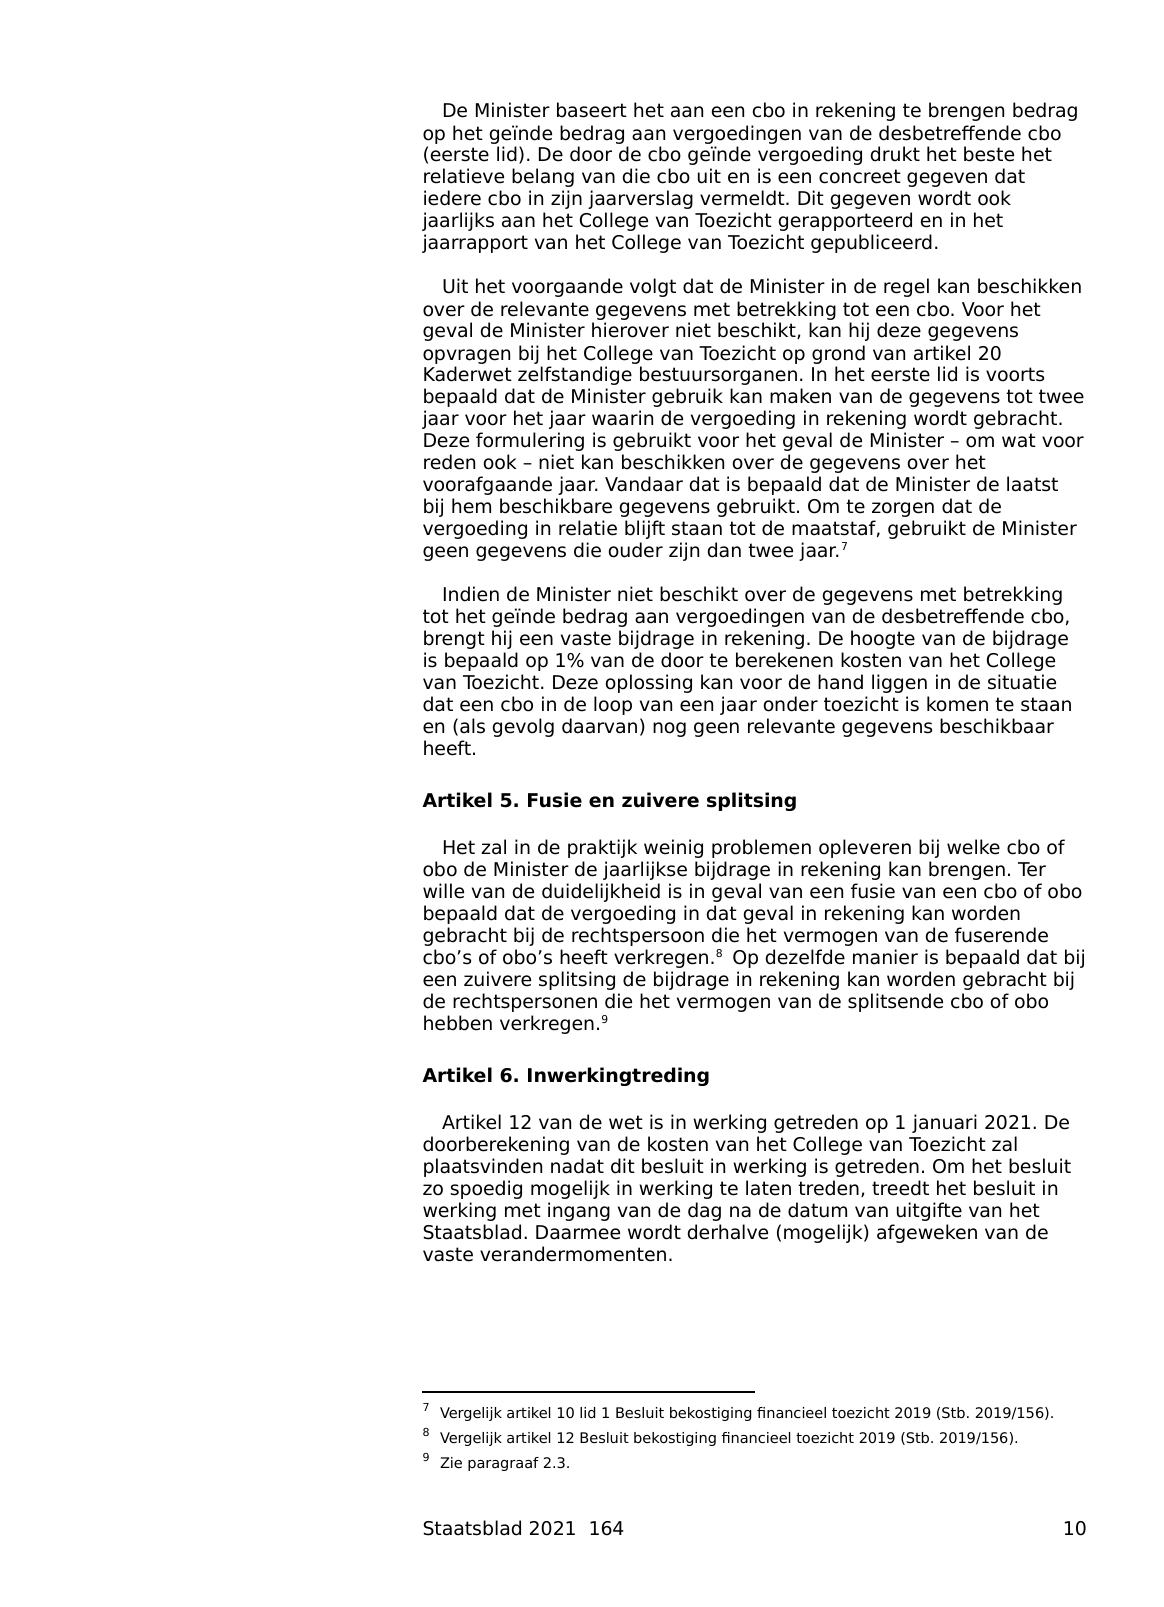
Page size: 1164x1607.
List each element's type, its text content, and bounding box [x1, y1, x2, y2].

text Vergelijk artikel 12 Besluit bekostiging financieel toezicht 2019 (Stb. 2019/156). [422, 1426, 1087, 1448]
subtitle Artikel 6. Inwerkingtreding [422, 1065, 1087, 1087]
text Uit het voorgaande volgt dat de Minister in de regel kan beschikken over de relevante gegevens met betrekking tot een cbo. Voor het geval de Minister hierover niet beschikt, kan hij deze gegevens opvragen bij het College van Toezicht op grond van artikel 20 Kaderwet zelfstandige bestuursorganen. In het eerste lid is voorts bepaald dat de Minister gebruik kan maken van de gegevens tot twee jaar voor het jaar waarin de vergoeding in rekening wordt gebracht. Deze formulering is gebruikt voor het geval de Minister – om wat voor reden ook – niet kan beschikken over de gegevens over het voorafgaande jaar. Vandaar dat is bepaald dat de Minister de laatst bij hem beschikbare gegevens gebruikt. Om te zorgen dat de vergoeding in relatie blijft staan tot de maatstaf, gebruikt de Minister geen gegevens die ouder zijn dan twee jaar. [422, 276, 1087, 562]
text Zie paragraaf 2.3. [422, 1451, 1087, 1473]
text De Minister baseert het aan een cbo in rekening te brengen bedrag op het geïnde bedrag aan vergoedingen van de desbetreffende cbo (eerste lid). De door de cbo geïnde vergoeding drukt het beste het relatieve belang van die cbo uit en is een concreet gegeven dat iedere cbo in zijn jaarverslag vermeldt. Dit gegeven wordt ook jaarlijks aan het College van Toezicht gerapporteerd en in het jaarrapport van het College van Toezicht gepubliceerd. [422, 100, 1087, 254]
text Artikel 12 van de wet is in werking getreden op 1 januari 2021. De doorberekening van de kosten van het College van Toezicht zal plaatsvinden nadat dit besluit in werking is getreden. Om het besluit zo spoedig mogelijk in werking te laten treden, treedt het besluit in werking met ingang van de dag na de datum van uitgifte van het Staatsblad. Daarmee wordt derhalve (mogelijk) afgeweken van de vaste verandermomenten. [422, 1112, 1087, 1266]
text Vergelijk artikel 10 lid 1 Besluit bekostiging financieel toezicht 2019 (Stb. 2019/156). [422, 1401, 1087, 1423]
text Het zal in de praktijk weinig problemen opleveren bij welke cbo of obo de Minister de jaarlijkse bijdrage in rekening kan brengen. Ter wille van de duidelijkheid is in geval van een fusie van een cbo of obo bepaald dat de vergoeding in dat geval in rekening kan worden gebracht bij de rechtspersoon die het vermogen van de fuserende cbo’s of obo’s heeft verkregen. Op dezelfde manier is bepaald dat bij een zuivere splitsing de bijdrage in rekening kan worden gebracht bij de rechtspersonen die het vermogen van de splitsende cbo of obo hebben verkregen. [422, 837, 1087, 1035]
subtitle Artikel 5. Fusie en zuivere splitsing [422, 790, 1087, 812]
text Indien de Minister niet beschikt over de gegevens met betrekking tot het geïnde bedrag aan vergoedingen van de desbetreffende cbo, brengt hij een vaste bijdrage in rekening. De hoogte van de bijdrage is bepaald op 1% van de door te berekenen kosten van het College van Toezicht. Deze oplossing kan voor de hand liggen in de situatie dat een cbo in de loop van een jaar onder toezicht is komen te staan en (als gevolg daarvan) nog geen relevante gegevens beschikbaar heeft. [422, 584, 1087, 760]
